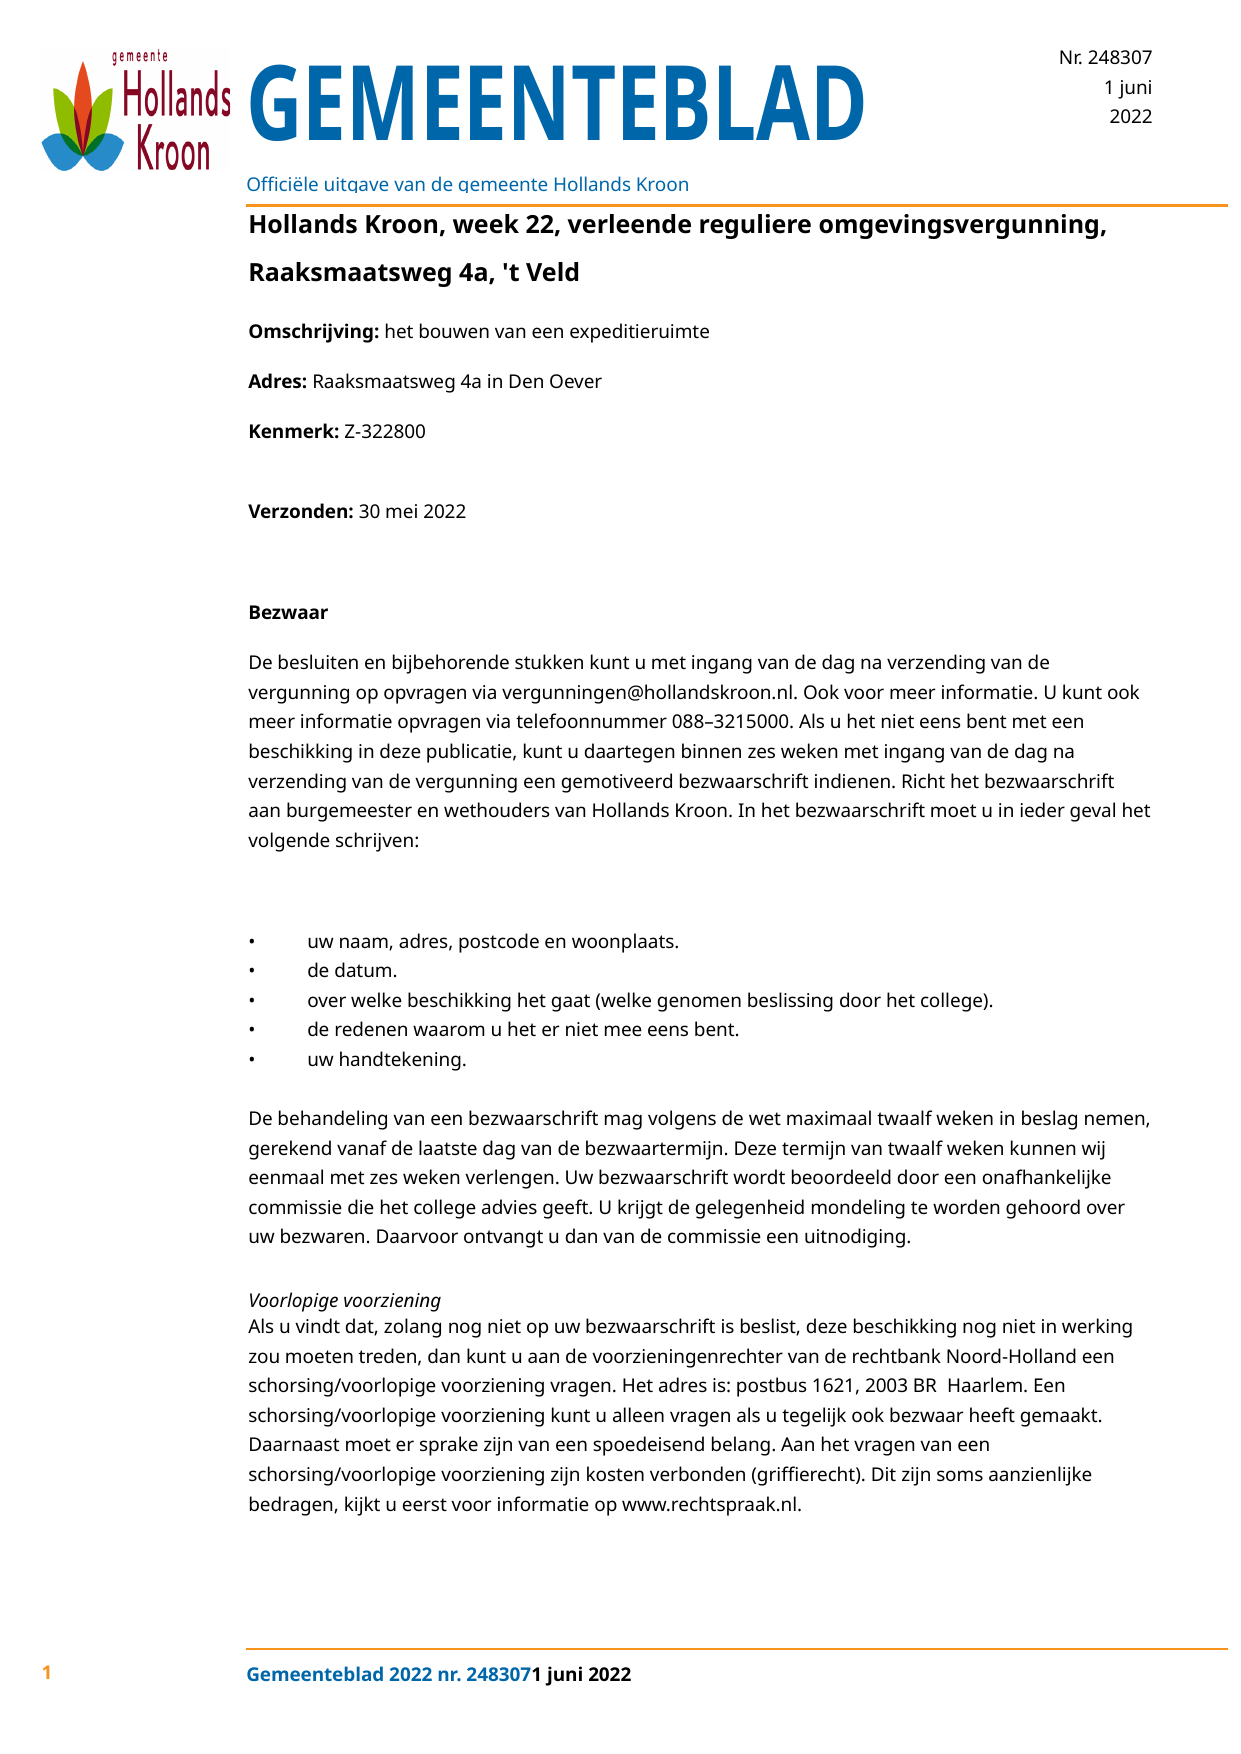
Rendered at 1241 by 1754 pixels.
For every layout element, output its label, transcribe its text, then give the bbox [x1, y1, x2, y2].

text Hollands Kroon, week 22, verleende reguliere omgevingsvergunning, Raaksmaatsweg 4a, 't Veld [248, 207, 1152, 288]
table_header [248, 469, 700, 495]
text De behandeling van een bezwaarschrift mag volgens de wet maximaal twaalf weken in beslag nemen, gerekend vanaf de laatste dag van de bezwaartermijn. Deze termijn van twaalf weken kunnen wij eenmaal met zes weken verlengen. Uw bezwaarschrift wordt beoordeeld door een onafhankelijke commissie die het college advies geeft. U krijgt de gelegenheid mondeling te worden gehoord over uw bezwaren. Daarvoor ontvangt u dan van de commissie een uitnodiging. [248, 1105, 1152, 1249]
text Als u vindt dat, zolang nog niet op uw bezwaarschrift is beslist, deze beschikking nog niet in werking zou moeten treden, dan kunt u aan de voorzieningenrechter van de rechtbank Noord-Holland een schorsing/voorlopige voorziening vragen. Het adres is: postbus 1621, 2003 BR Haarlem. Een schorsing/voorlopige voorziening kunt u alleen vragen als u tegelijk ook bezwaar heeft gemaakt. Daarnaast moet er sprake zijn van een spoedeisend belang. Aan het vragen van een schorsing/voorlopige voorziening zijn kosten verbonden (griffierecht). Dit zijn soms aanzienlijke bedragen, kijkt u eerst voor informatie op www.rechtspraak.nl. [248, 1313, 1152, 1517]
table_header [700, 469, 1152, 495]
picture [41, 47, 231, 172]
text Omschrijving: het bouwen van een expeditieruimte [248, 318, 1152, 344]
list over welke beschikking het gaat (welke genomen beslissing door het college). [248, 987, 1152, 1013]
list de datum. [248, 957, 1152, 983]
text Voorlopige voorziening [248, 1288, 1152, 1313]
list uw naam, adres, postcode en woonplaats. [248, 928, 1152, 953]
text Verzonden: 30 mei 2022 [248, 498, 1152, 524]
list uw handtekening. [248, 1046, 1152, 1072]
list de redenen waarom u het er niet mee eens bent. [248, 1017, 1152, 1042]
text Bezwaar [248, 599, 1152, 625]
text De besluiten en bijbehorende stukken kunt u met ingang van de dag na verzending van de vergunning op opvragen via vergunningen@hollandskroon.nl. Ook voor meer informatie. U kunt ook meer informatie opvragen via telefoonnummer 088–3215000. Als u het niet eens bent met een beschikking in deze publicatie, kunt u daartegen binnen zes weken met ingang van de dag na verzending van de vergunning een gemotiveerd bezwaarschrift indienen. Richt het bezwaarschrift aan burgemeester en wethouders van Hollands Kroon. In het bezwaarschrift moet u in ieder geval het volgende schrijven: [248, 649, 1152, 853]
text Kenmerk: Z-322800 [248, 419, 1152, 444]
text Adres: Raaksmaatsweg 4a in Den Oever [248, 368, 1152, 394]
